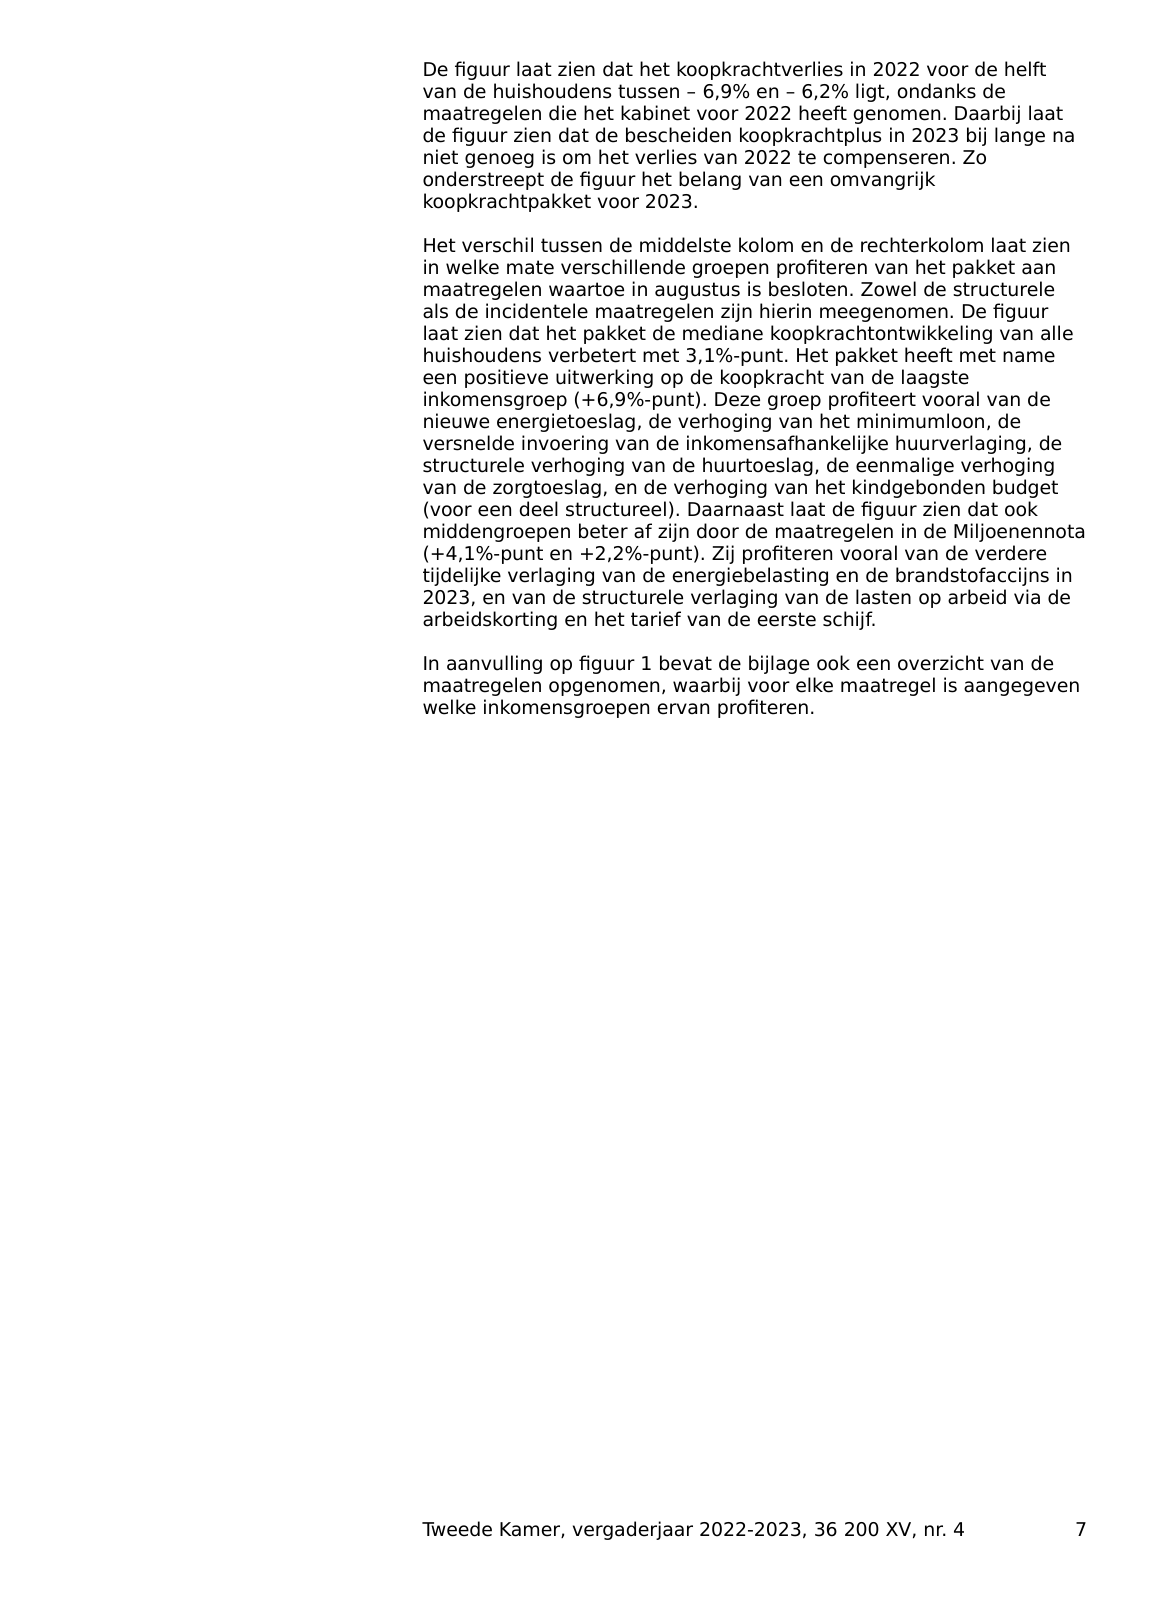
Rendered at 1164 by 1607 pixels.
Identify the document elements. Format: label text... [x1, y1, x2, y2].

text De figuur laat zien dat het koopkrachtverlies in 2022 voor de helft van de huishoudens tussen – 6,9% en – 6,2% ligt, ondanks de maatregelen die het kabinet voor 2022 heeft genomen. Daarbij laat de figuur zien dat de bescheiden koopkrachtplus in 2023 bij lange na niet genoeg is om het verlies van 2022 te compenseren. Zo onderstreept de figuur het belang van een omvangrijk koopkrachtpakket voor 2023. [422, 59, 1087, 213]
text Het verschil tussen de middelste kolom en de rechterkolom laat zien in welke mate verschillende groepen profiteren van het pakket aan maatregelen waartoe in augustus is besloten. Zowel de structurele als de incidentele maatregelen zijn hierin meegenomen. De figuur laat zien dat het pakket de mediane koopkrachtontwikkeling van alle huishoudens verbetert met 3,1%-punt. Het pakket heeft met name een positieve uitwerking op de koopkracht van de laagste inkomensgroep (+6,9%-punt). Deze groep profiteert vooral van de nieuwe energietoeslag, de verhoging van het minimumloon, de versnelde invoering van de inkomensafhankelijke huurverlaging, de structurele verhoging van de huurtoeslag, de eenmalige verhoging van de zorgtoeslag, en de verhoging van het kindgebonden budget (voor een deel structureel). Daarnaast laat de figuur zien dat ook middengroepen beter af zijn door de maatregelen in de Miljoenennota (+4,1%-punt en +2,2%-punt). Zij profiteren vooral van de verdere tijdelijke verlaging van de energiebelasting en de brandstofaccijns in 2023, en van de structurele verlaging van de lasten op arbeid via de arbeidskorting en het tarief van de eerste schijf. [422, 235, 1087, 631]
text In aanvulling op figuur 1 bevat de bijlage ook een overzicht van de maatregelen opgenomen, waarbij voor elke maatregel is aangegeven welke inkomensgroepen ervan profiteren. [422, 653, 1087, 719]
